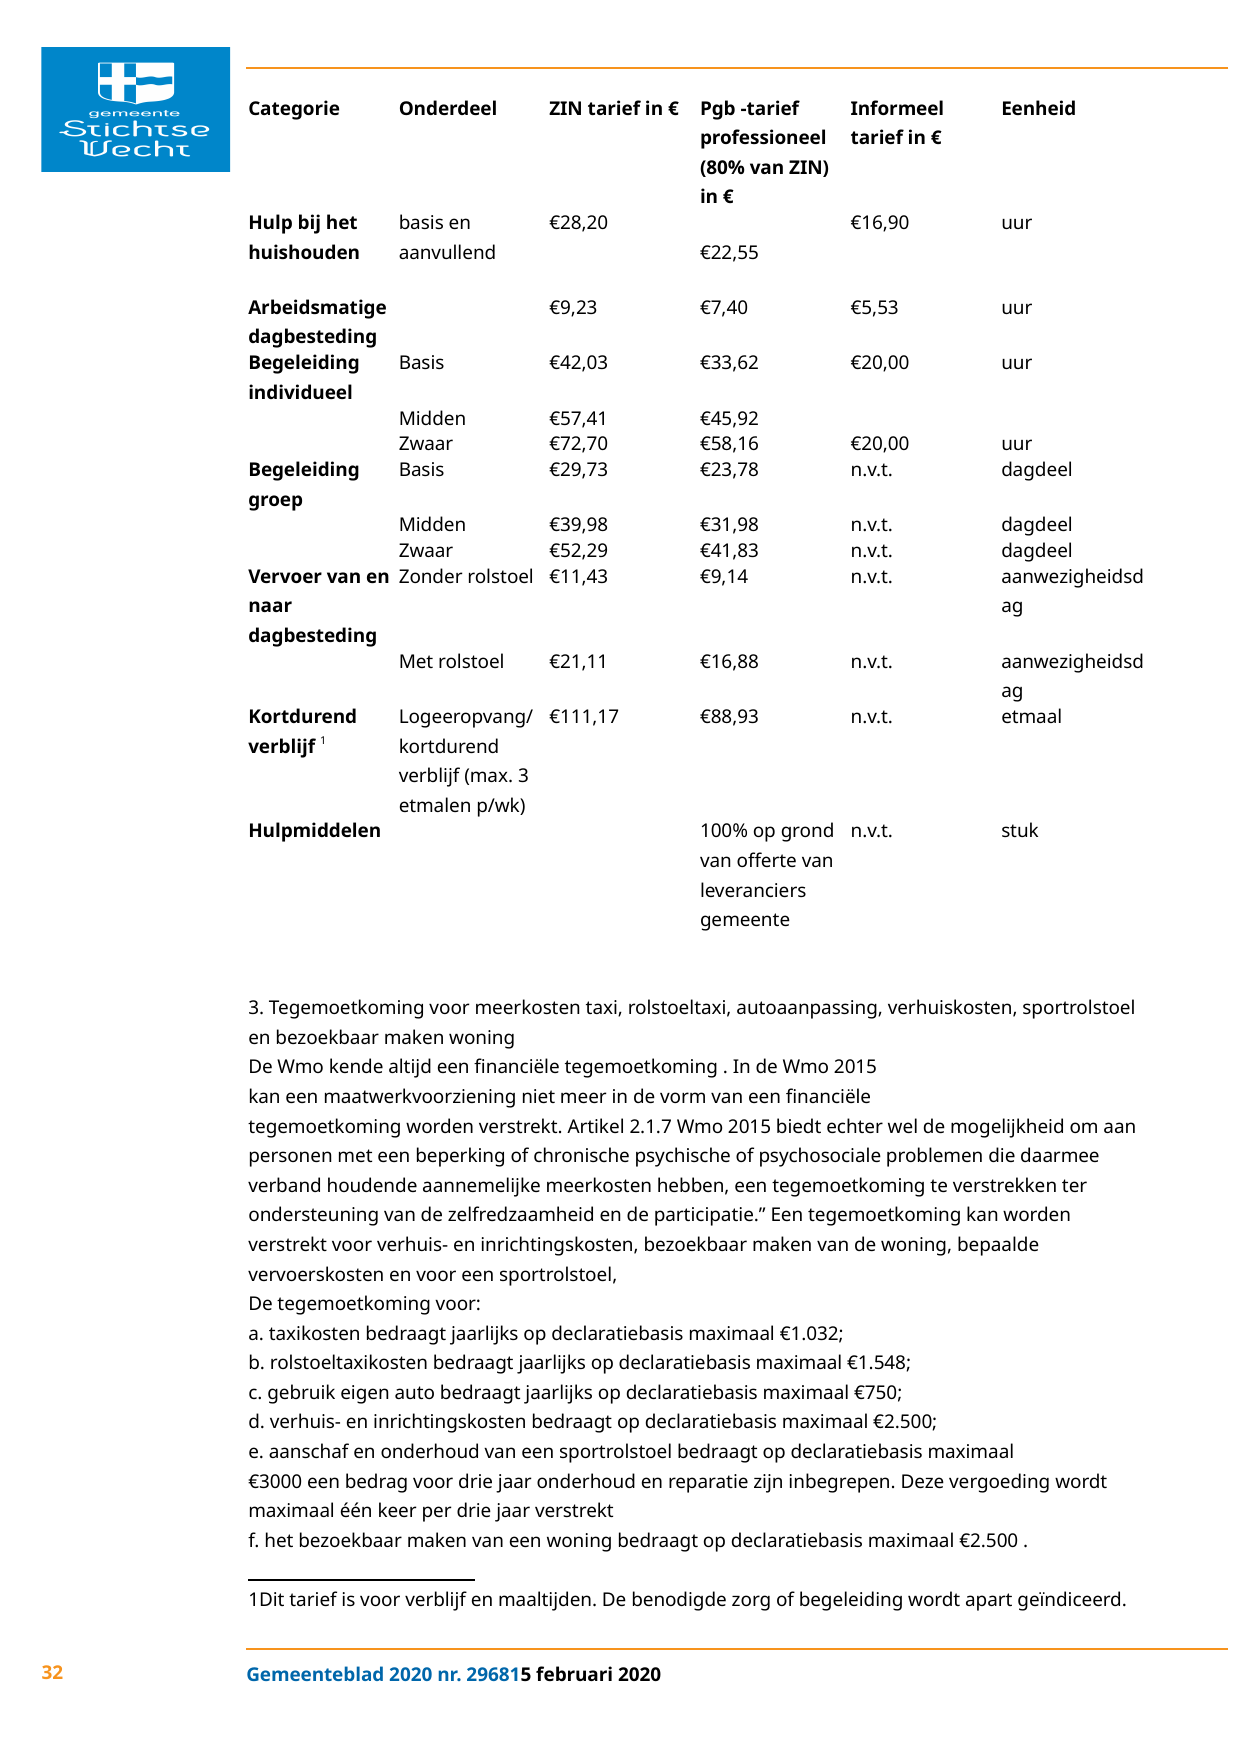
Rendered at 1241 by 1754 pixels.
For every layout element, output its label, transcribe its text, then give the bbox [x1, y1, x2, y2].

table_cell [248, 431, 398, 456]
table_cell Arbeidsmatige dagbesteding [248, 294, 398, 349]
table_cell [248, 405, 398, 431]
table_cell Midden [399, 512, 549, 537]
table_cell [399, 818, 549, 932]
table_cell Hulpmiddelen [248, 818, 398, 932]
table_cell stuk [1001, 818, 1152, 932]
picture [137, 63, 174, 103]
table_cell uur [1001, 350, 1152, 405]
table_cell €33,62 [700, 350, 850, 405]
table_cell Vervoer van en naar dagbesteding [248, 563, 398, 648]
table_cell €31,98 [700, 512, 850, 537]
table_cell Kortdurend verblijf [248, 703, 398, 818]
table_cell €7,40 [700, 294, 850, 349]
table_cell €20,00 [850, 431, 1001, 456]
table_cell €9,14 [700, 563, 850, 648]
table_header Pgb -tarief professioneel (80% van ZIN) in € [700, 95, 850, 209]
text 3. Tegemoetkoming voor meerkosten taxi, rolstoeltaxi, autoaanpassing, verhuiskosten, sportrolstoel en bezoekbaar maken woning [248, 994, 1152, 1050]
table_cell €58,16 [700, 431, 850, 456]
table_cell dagdeel [1001, 512, 1152, 537]
table_cell [549, 818, 700, 932]
table_cell [248, 512, 398, 537]
table_cell dagdeel [1001, 537, 1152, 563]
table_cell basis en aanvullend [399, 209, 549, 294]
table_cell €41,83 [700, 537, 850, 563]
text €3000 een bedrag voor drie jaar onderhoud en reparatie zijn inbegrepen. Deze vergoeding wordt maximaal één keer per drie jaar verstrekt [248, 1468, 1152, 1523]
table_cell Midden [399, 405, 549, 431]
table_cell Zwaar [399, 537, 549, 563]
table_cell €23,78 [700, 456, 850, 512]
table_cell [248, 648, 398, 703]
picture [99, 63, 135, 101]
table_cell 100% op grond van offerte van leveranciers gemeente [700, 818, 850, 932]
table_cell €21,11 [549, 648, 700, 703]
table_cell €29,73 [549, 456, 700, 512]
table_cell aanwezigheidsdag [1001, 648, 1152, 703]
table_cell €22,55 [700, 209, 850, 294]
table_cell Met rolstoel [399, 648, 549, 703]
table_cell Begeleiding groep [248, 456, 398, 512]
text tegemoetkoming worden verstrekt. Artikel 2.1.7 Wmo 2015 biedt echter wel de mogelijkheid om aan personen met een beperking of chronische psychische of psychosociale problemen die daarmee verband houdende aannemelijke meerkosten hebben, een tegemoetkoming te verstrekken ter ondersteuning van de zelfredzaamheid en de participatie.” Een tegemoetkoming kan worden verstrekt voor verhuis- en inrichtingskosten, bezoekbaar maken van de woning, bepaalde vervoerskosten en voor een sportrolstoel, [248, 1113, 1152, 1287]
table_cell €5,53 [850, 294, 1001, 349]
table_cell [399, 294, 549, 349]
table_cell [248, 537, 398, 563]
text e. aanschaf en onderhoud van een sportrolstoel bedraagt op declaratiebasis maximaal [248, 1438, 1152, 1464]
table_cell €88,93 [700, 703, 850, 818]
table_cell €42,03 [549, 350, 700, 405]
text d. verhuis- en inrichtingskosten bedraagt op declaratiebasis maximaal €2.500; [248, 1409, 1152, 1434]
table_cell n.v.t. [850, 703, 1001, 818]
table_cell €16,90 [850, 209, 1001, 294]
table_cell n.v.t. [850, 648, 1001, 703]
table_cell Basis [399, 456, 549, 512]
table_cell Logeeropvang/ kortdurend verblijf (max. 3 etmalen p/wk) [399, 703, 549, 818]
table_cell €45,92 [700, 405, 850, 431]
table_cell uur [1001, 431, 1152, 456]
table_cell €39,98 [549, 512, 700, 537]
table_cell n.v.t. [850, 563, 1001, 648]
text c. gebruik eigen auto bedraagt jaarlijks op declaratiebasis maximaal €750; [248, 1379, 1152, 1405]
table_cell dagdeel [1001, 456, 1152, 512]
table_cell n.v.t. [850, 537, 1001, 563]
table_cell €9,23 [549, 294, 700, 349]
table_cell uur [1001, 209, 1152, 294]
text b. rolstoeltaxikosten bedraagt jaarlijks op declaratiebasis maximaal €1.548; [248, 1349, 1152, 1375]
table_cell Hulp bij het huishouden [248, 209, 398, 294]
table_header Categorie [248, 95, 398, 209]
table_cell €72,70 [549, 431, 700, 456]
text f. het bezoekbaar maken van een woning bedraagt op declaratiebasis maximaal €2.500 . [248, 1527, 1152, 1553]
text De tegemoetkoming voor: [248, 1290, 1152, 1316]
table_cell n.v.t. [850, 818, 1001, 932]
table_cell [850, 405, 1001, 431]
table_cell €20,00 [850, 350, 1001, 405]
table_cell €52,29 [549, 537, 700, 563]
table_cell €16,88 [700, 648, 850, 703]
text a. taxikosten bedraagt jaarlijks op declaratiebasis maximaal €1.032; [248, 1320, 1152, 1346]
table_cell Basis [399, 350, 549, 405]
table_cell Zonder rolstoel [399, 563, 549, 648]
table_cell Zwaar [399, 431, 549, 456]
table_cell €57,41 [549, 405, 700, 431]
table_cell etmaal [1001, 703, 1152, 818]
table_cell €111,17 [549, 703, 700, 818]
table_header ZIN tarief in € [549, 95, 700, 209]
text kan een maatwerkvoorziening niet meer in de vorm van een financiële [248, 1083, 1152, 1109]
table_cell n.v.t. [850, 456, 1001, 512]
text De Wmo kende altijd een financiële tegemoetkoming . In de Wmo 2015 [248, 1054, 1152, 1079]
table_cell [1001, 405, 1152, 431]
table_cell aanwezigheidsdag [1001, 563, 1152, 648]
table_header Eenheid [1001, 95, 1152, 209]
table_header Onderdeel [399, 95, 549, 209]
table_cell Begeleiding individueel [248, 350, 398, 405]
table_header Informeel tarief in € [850, 95, 1001, 209]
table_cell uur [1001, 294, 1152, 349]
table_cell €28,20 [549, 209, 700, 294]
table_cell n.v.t. [850, 512, 1001, 537]
table_cell €11,43 [549, 563, 700, 648]
